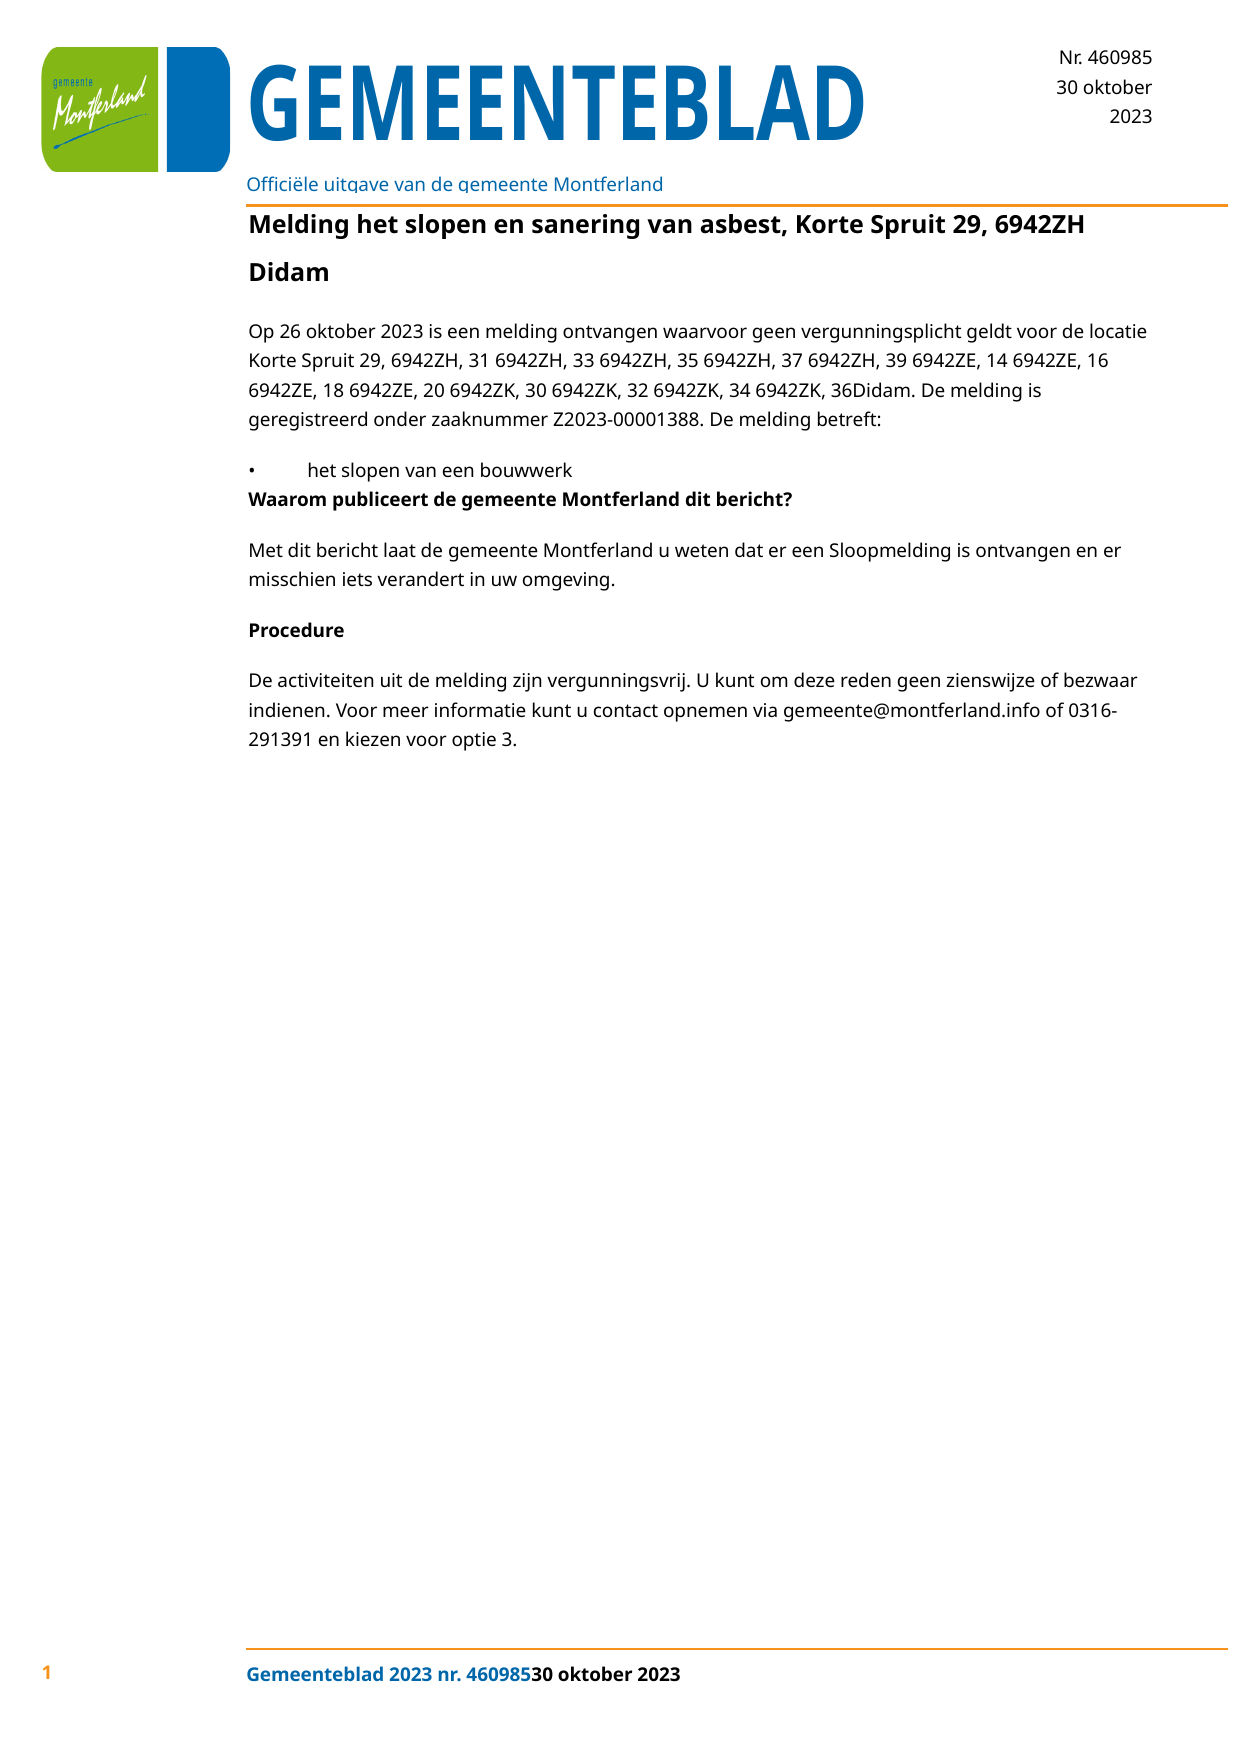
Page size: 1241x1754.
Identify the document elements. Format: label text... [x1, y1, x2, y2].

picture [41, 47, 231, 172]
text Melding het slopen en sanering van asbest, Korte Spruit 29, 6942ZH Didam [248, 207, 1152, 288]
text De activiteiten uit de melding zijn vergunningsvrij. U kunt om deze reden geen zienswijze of bezwaar indienen. Voor meer informatie kunt u contact opnemen via gemeente@montferland.info of 0316-291391 en kiezen voor optie 3. [248, 667, 1152, 752]
text Procedure [248, 617, 1152, 643]
text Met dit bericht laat de gemeente Montferland u weten dat er een Sloopmelding is ontvangen en er misschien iets verandert in uw omgeving. [248, 537, 1152, 592]
text Waarom publiceert de gemeente Montferland dit bericht? [248, 487, 1152, 512]
list het slopen van een bouwwerk [248, 457, 1152, 483]
text Op 26 oktober 2023 is een melding ontvangen waarvoor geen vergunningsplicht geldt voor de locatie Korte Spruit 29, 6942ZH, 31 6942ZH, 33 6942ZH, 35 6942ZH, 37 6942ZH, 39 6942ZE, 14 6942ZE, 16 6942ZE, 18 6942ZE, 20 6942ZK, 30 6942ZK, 32 6942ZK, 34 6942ZK, 36Didam. De melding is geregistreerd onder zaaknummer Z2023-00001388. De melding betreft: [248, 318, 1152, 432]
